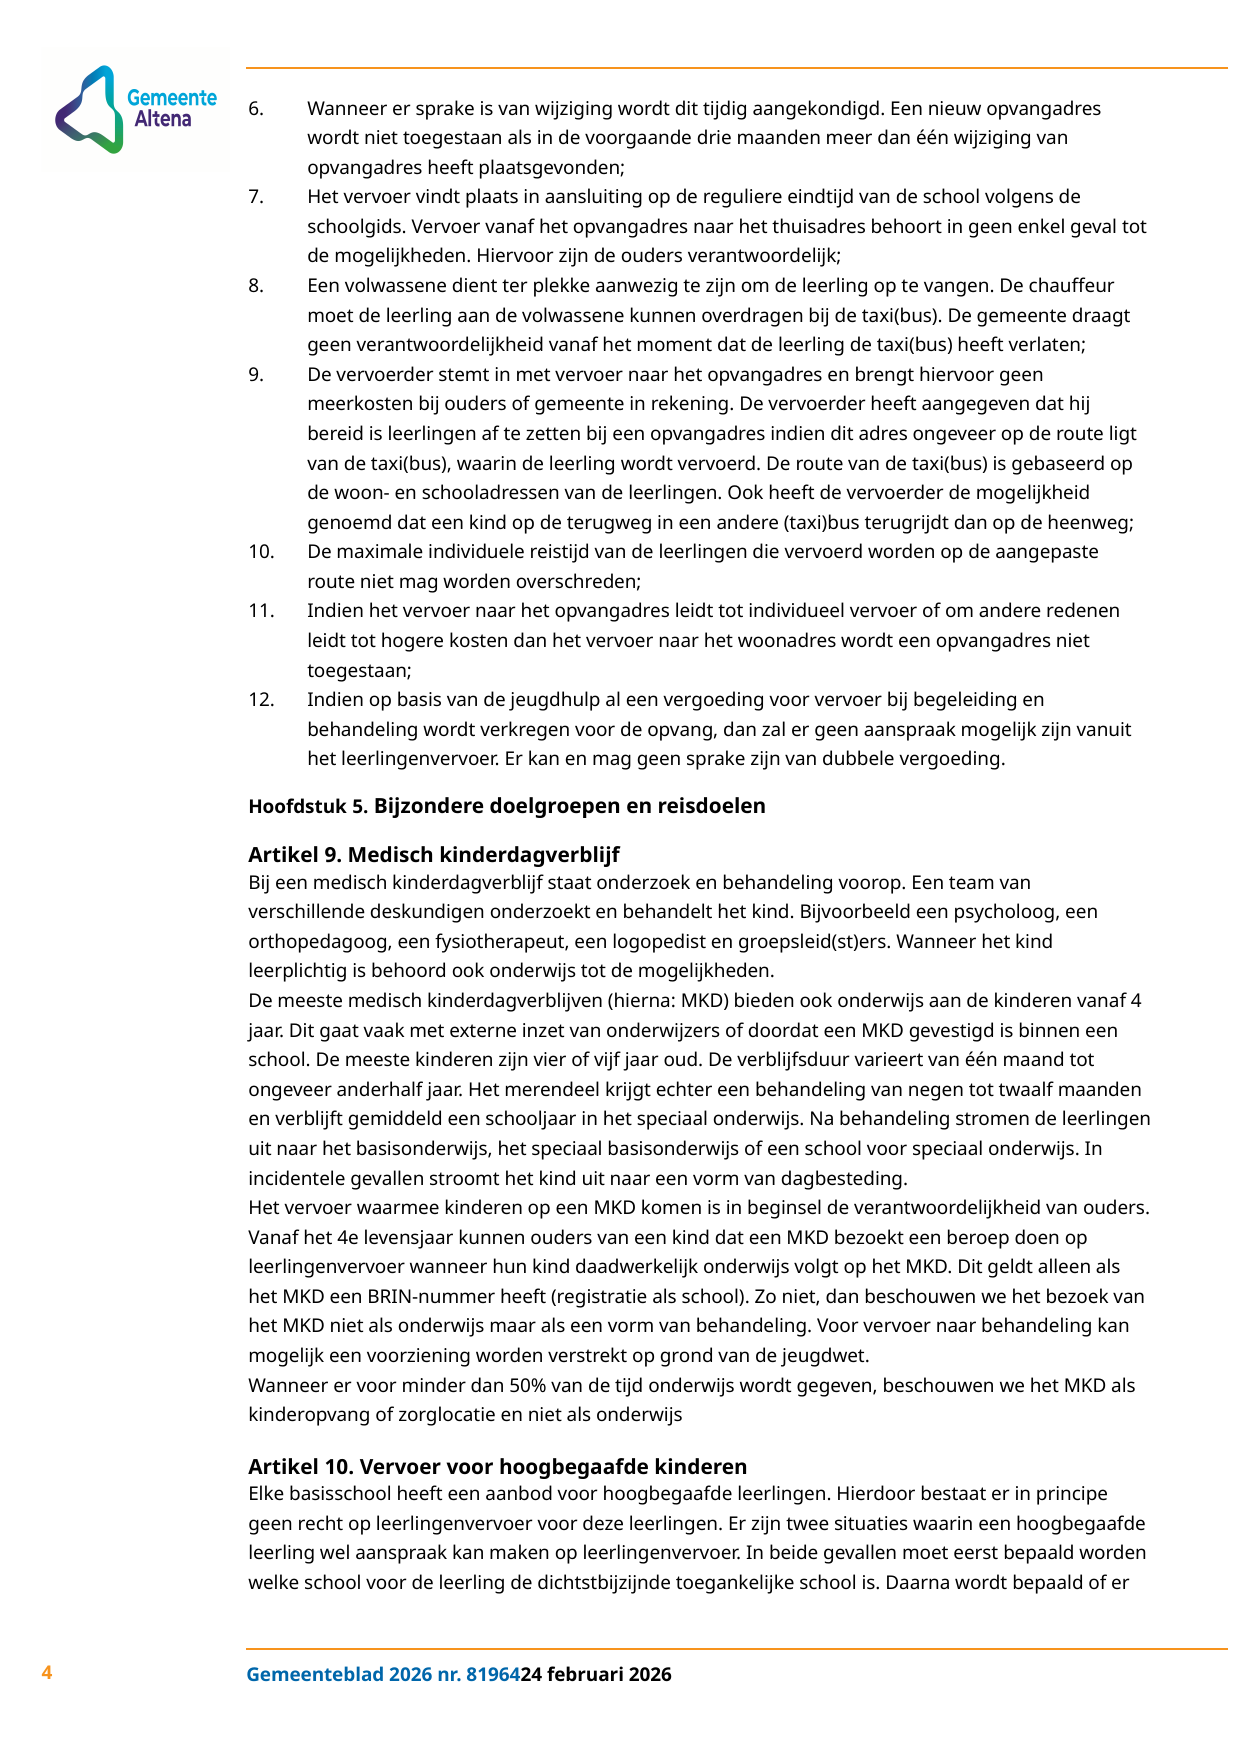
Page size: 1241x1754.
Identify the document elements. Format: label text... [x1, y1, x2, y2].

picture [41, 47, 231, 172]
list Een volwassene dient ter plekke aanwezig te zijn om de leerling op te vangen. De chauffeur moet de leerling aan de volwassene kunnen overdragen bij de taxi(bus). De gemeente draagt geen verantwoordelijkheid vanaf het moment dat de leerling de taxi(bus) heeft verlaten; [248, 272, 1152, 357]
text Wanneer er voor minder dan 50% van de tijd onderwijs wordt gegeven, beschouwen we het MKD als kinderopvang of zorglocatie en niet als onderwijs [248, 1372, 1152, 1427]
list Indien het vervoer naar het opvangadres leidt tot individueel vervoer of om andere redenen leidt tot hogere kosten dan het vervoer naar het woonadres wordt een opvangadres niet toegestaan; [248, 598, 1152, 683]
text De meeste medisch kinderdagverblijven (hierna: MKD) bieden ook onderwijs aan de kinderen vanaf 4 jaar. Dit gaat vaak met externe inzet van onderwijzers of doordat een MKD gevestigd is binnen een school. De meeste kinderen zijn vier of vijf jaar oud. De verblijfsduur varieert van één maand tot ongeveer anderhalf jaar. Het merendeel krijgt echter een behandeling van negen tot twaalf maanden en verblijft gemiddeld een schooljaar in het speciaal onderwijs. Na behandeling stromen de leerlingen uit naar het basisonderwijs, het speciaal basisonderwijs of een school voor speciaal onderwijs. In incidentele gevallen stroomt het kind uit naar een vorm van dagbesteding. [248, 987, 1152, 1191]
list Wanneer er sprake is van wijziging wordt dit tijdig aangekondigd. Een nieuw opvangadres wordt niet toegestaan als in de voorgaande drie maanden meer dan één wijziging van opvangadres heeft plaatsgevonden; [248, 95, 1152, 180]
text Artikel 10. Vervoer voor hoogbegaafde kinderen [248, 1452, 1152, 1480]
list Het vervoer vindt plaats in aansluiting op de reguliere eindtijd van de school volgens de schoolgids. Vervoer vanaf het opvangadres naar het thuisadres behoort in geen enkel geval tot de mogelijkheden. Hiervoor zijn de ouders verantwoordelijk; [248, 183, 1152, 268]
text Elke basisschool heeft een aanbod voor hoogbegaafde leerlingen. Hierdoor bestaat er in principe geen recht op leerlingenvervoer voor deze leerlingen. Er zijn twee situaties waarin een hoogbegaafde leerling wel aanspraak kan maken op leerlingenvervoer. In beide gevallen moet eerst bepaald worden welke school voor de leerling de dichtstbijzijnde toegankelijke school is. Daarna wordt bepaald of er [248, 1480, 1152, 1595]
text Artikel 9. Medisch kinderdagverblijf [248, 841, 1152, 869]
text Hoofdstuk 5. Bijzondere doelgroepen en reisdoelen [248, 791, 1152, 820]
text Het vervoer waarmee kinderen op een MKD komen is in beginsel de verantwoordelijkheid van ouders. Vanaf het 4e levensjaar kunnen ouders van een kind dat een MKD bezoekt een beroep doen op leerlingenvervoer wanneer hun kind daadwerkelijk onderwijs volgt op het MKD. Dit geldt alleen als het MKD een BRIN-nummer heeft (registratie als school). Zo niet, dan beschouwen we het bezoek van het MKD niet als onderwijs maar als een vorm van behandeling. Voor vervoer naar behandeling kan mogelijk een voorziening worden verstrekt op grond van de jeugdwet. [248, 1194, 1152, 1368]
list De vervoerder stemt in met vervoer naar het opvangadres en brengt hiervoor geen meerkosten bij ouders of gemeente in rekening. De vervoerder heeft aangegeven dat hij bereid is leerlingen af te zetten bij een opvangadres indien dit adres ongeveer op de route ligt van de taxi(bus), waarin de leerling wordt vervoerd. De route van de taxi(bus) is gebaseerd op de woon- en schooladressen van de leerlingen. Ook heeft de vervoerder de mogelijkheid genoemd dat een kind op de terugweg in een andere (taxi)bus terugrijdt dan op de heenweg; [248, 361, 1152, 535]
list Indien op basis van de jeugdhulp al een vergoeding voor vervoer bij begeleiding en behandeling wordt verkregen voor de opvang, dan zal er geen aanspraak mogelijk zijn vanuit het leerlingenvervoer. Er kan en mag geen sprake zijn van dubbele vergoeding. [248, 686, 1152, 771]
list De maximale individuele reistijd van de leerlingen die vervoerd worden op de aangepaste route niet mag worden overschreden; [248, 538, 1152, 594]
text Bij een medisch kinderdagverblijf staat onderzoek en behandeling voorop. Een team van verschillende deskundigen onderzoekt en behandelt het kind. Bijvoorbeeld een psycholoog, een orthopedagoog, een fysiotherapeut, een logopedist en groepsleid(st)ers. Wanneer het kind leerplichtig is behoord ook onderwijs tot de mogelijkheden. [248, 869, 1152, 983]
